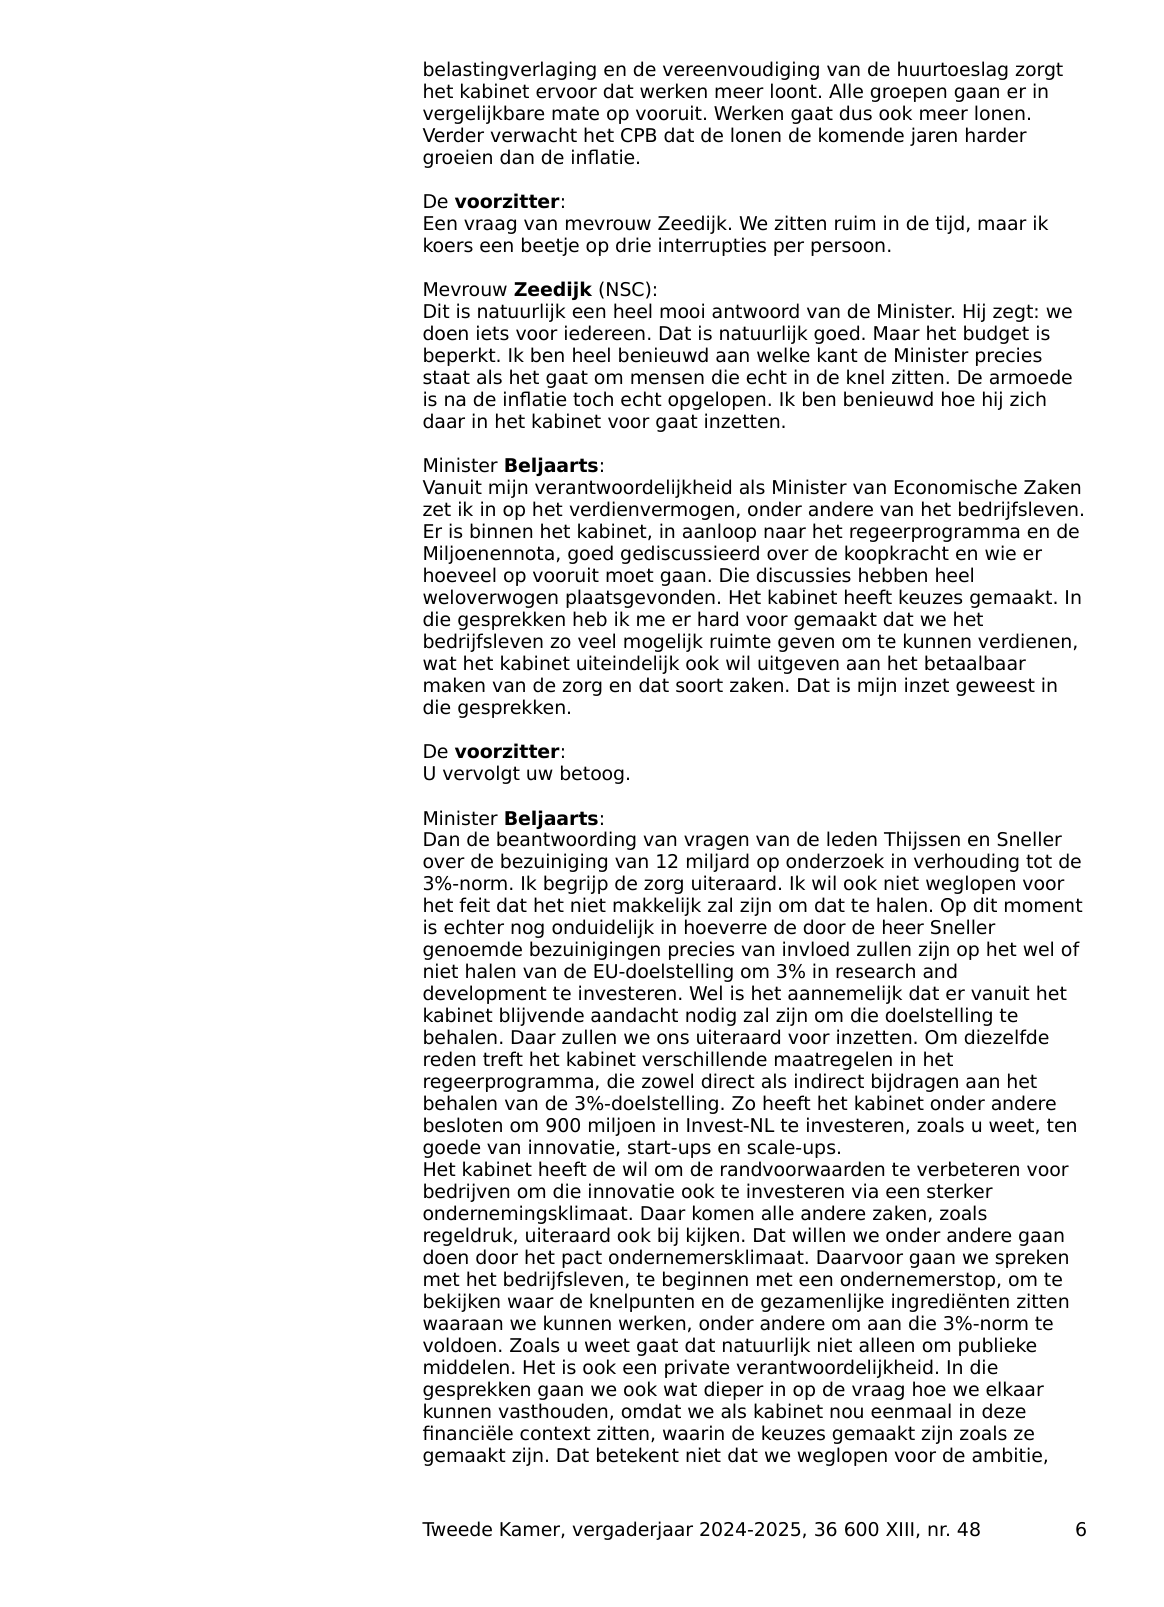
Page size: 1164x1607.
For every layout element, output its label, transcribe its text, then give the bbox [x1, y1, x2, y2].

text De voorzitter: [422, 741, 1087, 763]
text Vanuit mijn verantwoordelijkheid als Minister van Economische Zaken zet ik in op het verdienvermogen, onder andere van het bedrijfsleven. Er is binnen het kabinet, in aanloop naar het regeerprogramma en de Miljoenennota, goed gediscussieerd over de koopkracht en wie er hoeveel op vooruit moet gaan. Die discussies hebben heel weloverwogen plaatsgevonden. Het kabinet heeft keuzes gemaakt. In die gesprekken heb ik me er hard voor gemaakt dat we het bedrijfsleven zo veel mogelijk ruimte geven om te kunnen verdienen, wat het kabinet uiteindelijk ook wil uitgeven aan het betaalbaar maken van de zorg en dat soort zaken. Dat is mijn inzet geweest in die gesprekken. [422, 477, 1087, 719]
text belastingverlaging en de vereenvoudiging van de huurtoeslag zorgt het kabinet ervoor dat werken meer loont. Alle groepen gaan er in vergelijkbare mate op vooruit. Werken gaat dus ook meer lonen. Verder verwacht het CPB dat de lonen de komende jaren harder groeien dan de inflatie. [422, 59, 1087, 169]
text Mevrouw Zeedijk (NSC): [422, 279, 1087, 301]
text Minister Beljaarts: [422, 455, 1087, 477]
text Een vraag van mevrouw Zeedijk. We zitten ruim in de tijd, maar ik koers een beetje op drie interrupties per persoon. [422, 213, 1087, 257]
text De voorzitter: [422, 191, 1087, 213]
text Het kabinet heeft de wil om de randvoorwaarden te verbeteren voor bedrijven om die innovatie ook te investeren via een sterker ondernemingsklimaat. Daar komen alle andere zaken, zoals regeldruk, uiteraard ook bij kijken. Dat willen we onder andere gaan doen door het pact ondernemersklimaat. Daarvoor gaan we spreken met het bedrijfsleven, te beginnen met een ondernemerstop, om te bekijken waar de knelpunten en de gezamenlijke ingrediënten zitten waaraan we kunnen werken, onder andere om aan die 3%-norm te voldoen. Zoals u weet gaat dat natuurlijk niet alleen om publieke middelen. Het is ook een private verantwoordelijkheid. In die gesprekken gaan we ook wat dieper in op de vraag hoe we elkaar kunnen vasthouden, omdat we als kabinet nou eenmaal in deze financiële context zitten, waarin de keuzes gemaakt zijn zoals ze gemaakt zijn. Dat betekent niet dat we weglopen voor de ambitie, [422, 1159, 1087, 1467]
text Dit is natuurlijk een heel mooi antwoord van de Minister. Hij zegt: we doen iets voor iedereen. Dat is natuurlijk goed. Maar het budget is beperkt. Ik ben heel benieuwd aan welke kant de Minister precies staat als het gaat om mensen die echt in de knel zitten. De armoede is na de inflatie toch echt opgelopen. Ik ben benieuwd hoe hij zich daar in het kabinet voor gaat inzetten. [422, 301, 1087, 433]
text Dan de beantwoording van vragen van de leden Thijssen en Sneller over de bezuiniging van 12 miljard op onderzoek in verhouding tot de 3%-norm. Ik begrijp de zorg uiteraard. Ik wil ook niet weglopen voor het feit dat het niet makkelijk zal zijn om dat te halen. Op dit moment is echter nog onduidelijk in hoeverre de door de heer Sneller genoemde bezuinigingen precies van invloed zullen zijn op het wel of niet halen van de EU-doelstelling om 3% in research and development te investeren. Wel is het aannemelijk dat er vanuit het kabinet blijvende aandacht nodig zal zijn om die doelstelling te behalen. Daar zullen we ons uiteraard voor inzetten. Om diezelfde reden treft het kabinet verschillende maatregelen in het regeerprogramma, die zowel direct als indirect bijdragen aan het behalen van de 3%-doelstelling. Zo heeft het kabinet onder andere besloten om 900 miljoen in Invest-NL te investeren, zoals u weet, ten goede van innovatie, start-ups en scale-ups. [422, 829, 1087, 1159]
text Minister Beljaarts: [422, 807, 1087, 829]
text U vervolgt uw betoog. [422, 763, 1087, 785]
